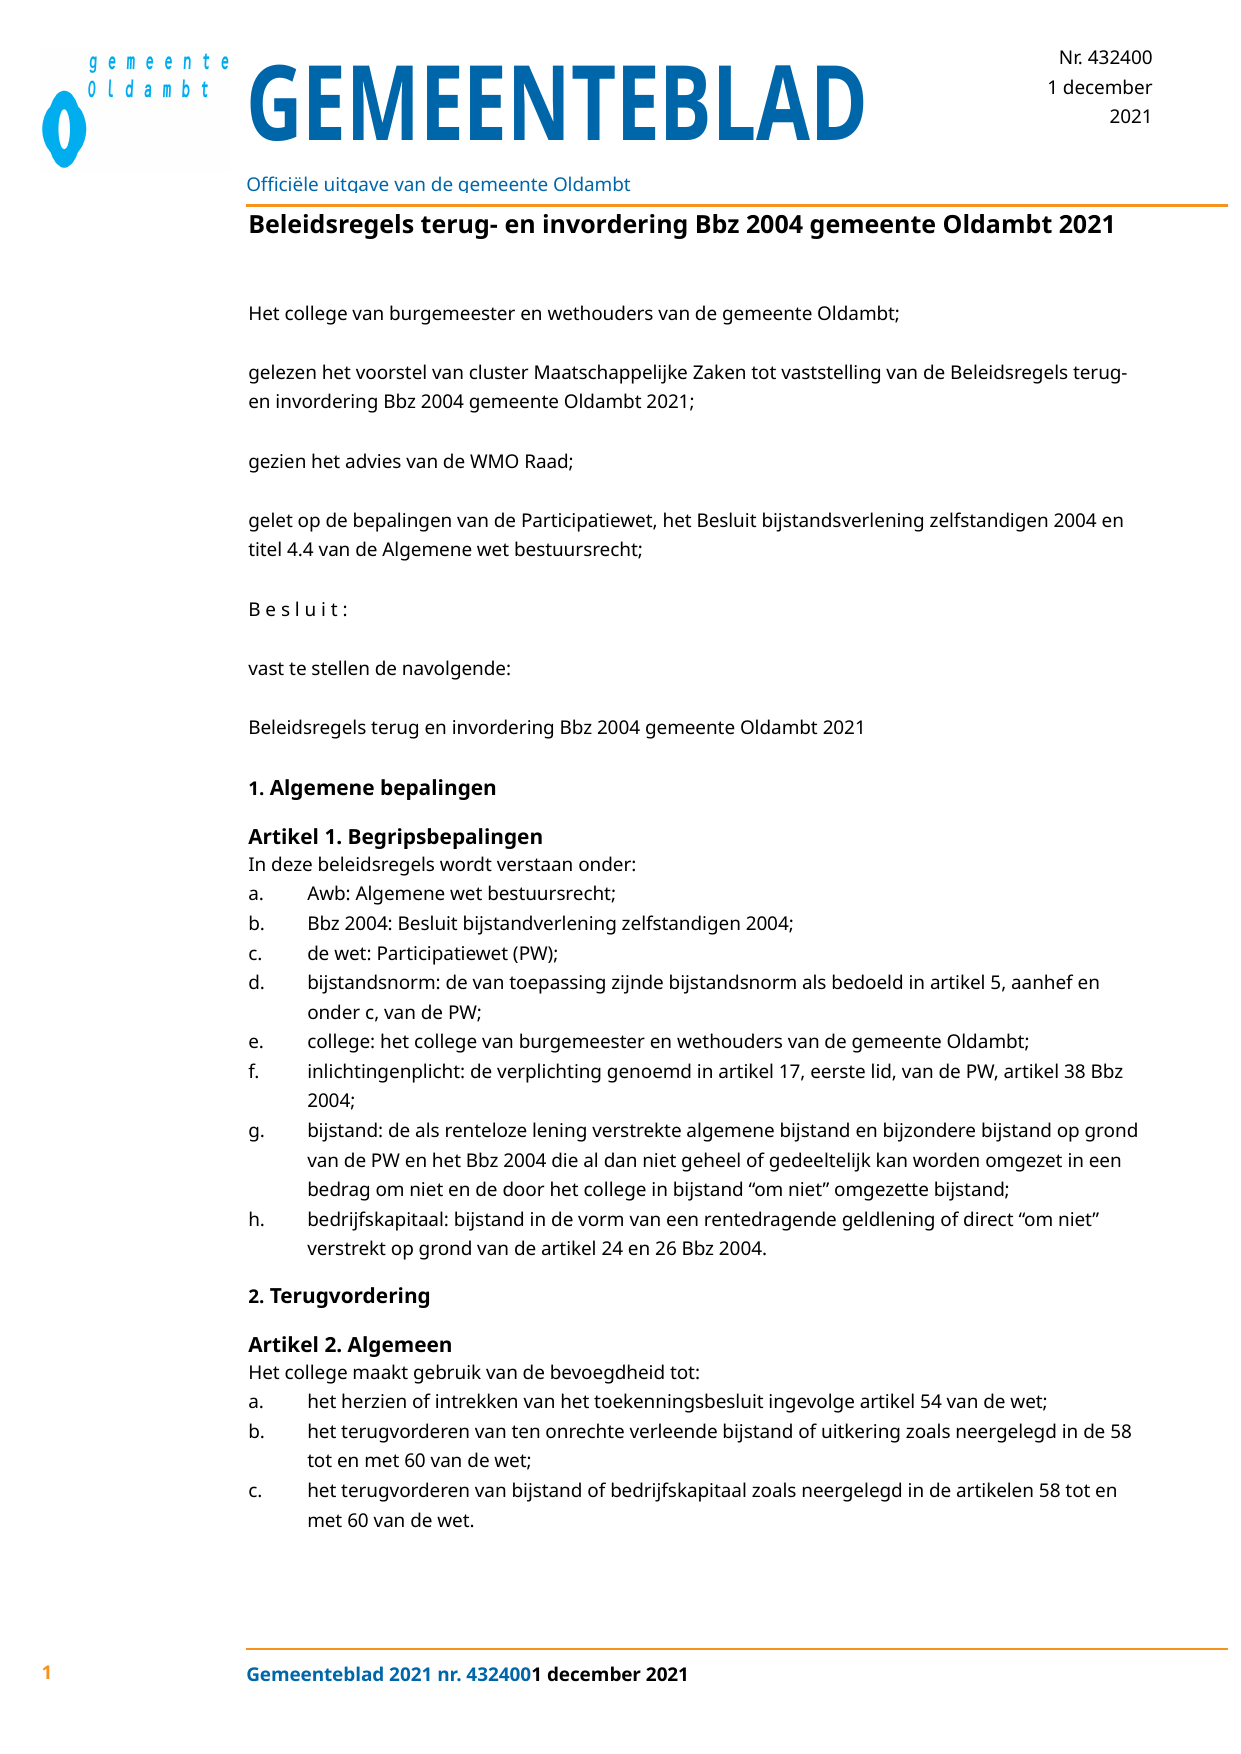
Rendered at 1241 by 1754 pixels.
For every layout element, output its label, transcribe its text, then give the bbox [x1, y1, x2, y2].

text Artikel 1. Begripsbepalingen [248, 822, 1152, 851]
list college: het college van burgemeester en wethouders van de gemeente Oldambt; [248, 1028, 1152, 1054]
text gelet op de bepalingen van de Participatiewet, het Besluit bijstandsverlening zelfstandigen 2004 en titel 4.4 van de Algemene wet bestuursrecht; [248, 507, 1152, 562]
text gelezen het voorstel van cluster Maatschappelijke Zaken tot vaststelling van de Beleidsregels terug- en invordering Bbz 2004 gemeente Oldambt 2021; [248, 359, 1152, 414]
text 2. Terugvordering [248, 1281, 1152, 1309]
list het terugvorderen van bijstand of bedrijfskapitaal zoals neergelegd in de artikelen 58 tot en met 60 van de wet. [248, 1477, 1152, 1532]
list de wet: Participatiewet (PW); [248, 940, 1152, 965]
text vast te stellen de navolgende: [248, 655, 1152, 681]
picture [41, 47, 231, 172]
text Beleidsregels terug- en invordering Bbz 2004 gemeente Oldambt 2021 [248, 207, 1152, 241]
list het herzien of intrekken van het toekenningsbesluit ingevolge artikel 54 van de wet; [248, 1388, 1152, 1414]
text Het college maakt gebruik van de bevoegdheid tot: [248, 1359, 1152, 1384]
text 1. Algemene bepalingen [248, 773, 1152, 802]
text gezien het advies van de WMO Raad; [248, 448, 1152, 473]
text Het college van burgemeester en wethouders van de gemeente Oldambt; [248, 300, 1152, 326]
text In deze beleidsregels wordt verstaan onder: [248, 851, 1152, 877]
list bijstandsnorm: de van toepassing zijnde bijstandsnorm als bedoeld in artikel 5, aanhef en onder c, van de PW; [248, 969, 1152, 1024]
list bijstand: de als renteloze lening verstrekte algemene bijstand en bijzondere bijstand op grond van de PW en het Bbz 2004 die al dan niet geheel of gedeeltelijk kan worden omgezet in een bedrag om niet en de door het college in bijstand “om niet” omgezette bijstand; [248, 1117, 1152, 1202]
list Awb: Algemene wet bestuursrecht; [248, 881, 1152, 906]
list inlichtingenplicht: de verplichting genoemd in artikel 17, eerste lid, van de PW, artikel 38 Bbz 2004; [248, 1058, 1152, 1113]
text Artikel 2. Algemeen [248, 1330, 1152, 1359]
list het terugvorderen van ten onrechte verleende bijstand of uitkering zoals neergelegd in de 58 tot en met 60 van de wet; [248, 1418, 1152, 1473]
text Beleidsregels terug en invordering Bbz 2004 gemeente Oldambt 2021 [248, 714, 1152, 740]
text B e s l u i t : [248, 596, 1152, 621]
list Bbz 2004: Besluit bijstandverlening zelfstandigen 2004; [248, 910, 1152, 936]
list bedrijfskapitaal: bijstand in de vorm van een rentedragende geldlening of direct “om niet” verstrekt op grond van de artikel 24 en 26 Bbz 2004. [248, 1206, 1152, 1261]
